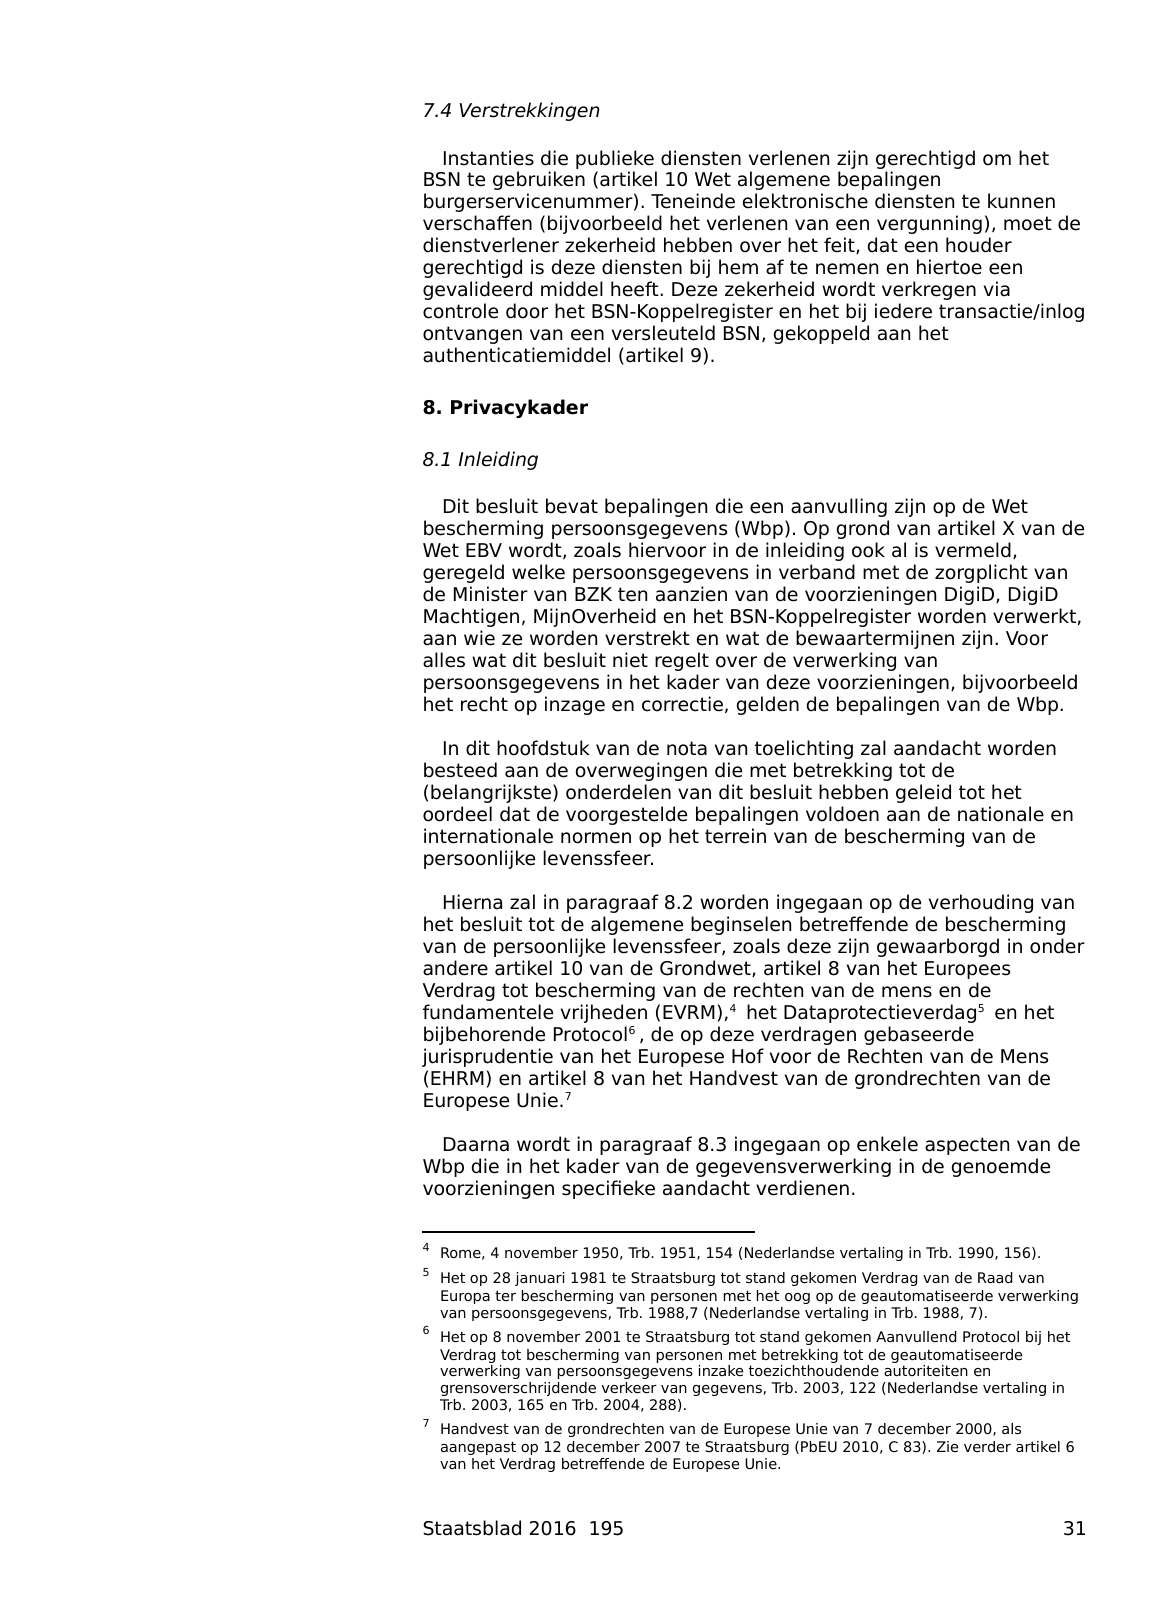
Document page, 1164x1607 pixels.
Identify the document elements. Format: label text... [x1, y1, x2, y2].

text Het op 8 november 2001 te Straatsburg tot stand gekomen Aanvullend Protocol bij het Verdrag tot bescherming van personen met betrekking tot de geautomatiseerde verwerking van persoonsgegevens inzake toezichthoudende autoriteiten en grensoverschrijdende verkeer van gegevens, Trb. 2003, 122 (Nederlandse vertaling in Trb. 2003, 165 en Trb. 2004, 288). [422, 1324, 1087, 1414]
subtitle 8. Privacykader [422, 397, 1087, 419]
text Het op 28 januari 1981 te Straatsburg tot stand gekomen Verdrag van de Raad van Europa ter bescherming van personen met het oog op de geautomatiseerde verwerking van persoonsgegevens, Trb. 1988,7 (Nederlandse vertaling in Trb. 1988, 7). [422, 1266, 1087, 1322]
subtitle 7.4 Verstrekkingen [422, 100, 1087, 122]
text Instanties die publieke diensten verlenen zijn gerechtigd om het BSN te gebruiken (artikel 10 Wet algemene bepalingen burgerservicenummer). Teneinde elektronische diensten te kunnen verschaffen (bijvoorbeeld het verlenen van een vergunning), moet de dienstverlener zekerheid hebben over het feit, dat een houder gerechtigd is deze diensten bij hem af te nemen en hiertoe een gevalideerd middel heeft. Deze zekerheid wordt verkregen via controle door het BSN-Koppelregister en het bij iedere transactie/inlog ontvangen van een versleuteld BSN, gekoppeld aan het authenticatiemiddel (artikel 9). [422, 147, 1087, 367]
text Dit besluit bevat bepalingen die een aanvulling zijn op de Wet bescherming persoonsgegevens (Wbp). Op grond van artikel X van de Wet EBV wordt, zoals hiervoor in de inleiding ook al is vermeld, geregeld welke persoonsgegevens in verband met de zorgplicht van de Minister van BZK ten aanzien van de voorzieningen DigiD, DigiD Machtigen, MijnOverheid en het BSN-Koppelregister worden verwerkt, aan wie ze worden verstrekt en wat de bewaartermijnen zijn. Voor alles wat dit besluit niet regelt over de verwerking van persoonsgegevens in het kader van deze voorzieningen, bijvoorbeeld het recht op inzage en correctie, gelden de bepalingen van de Wbp. [422, 496, 1087, 716]
text In dit hoofdstuk van de nota van toelichting zal aandacht worden besteed aan de overwegingen die met betrekking tot de (belangrijkste) onderdelen van dit besluit hebben geleid tot het oordeel dat de voorgestelde bepalingen voldoen aan de nationale en internationale normen op het terrein van de bescherming van de persoonlijke levenssfeer. [422, 738, 1087, 870]
text Daarna wordt in paragraaf 8.3 ingegaan op enkele aspecten van de Wbp die in het kader van de gegevensverwerking in de genoemde voorzieningen specifieke aandacht verdienen. [422, 1134, 1087, 1200]
text Handvest van de grondrechten van de Europese Unie van 7 december 2000, als aangepast op 12 december 2007 te Straatsburg (PbEU 2010, C 83). Zie verder artikel 6 van het Verdrag betreffende de Europese Unie. [422, 1417, 1087, 1473]
text Rome, 4 november 1950, Trb. 1951, 154 (Nederlandse vertaling in Trb. 1990, 156). [422, 1241, 1087, 1263]
subtitle 8.1 Inleiding [422, 449, 1087, 471]
text Hierna zal in paragraaf 8.2 worden ingegaan op de verhouding van het besluit tot de algemene beginselen betreffende de bescherming van de persoonlijke levenssfeer, zoals deze zijn gewaarborgd in onder andere artikel 10 van de Grondwet, artikel 8 van het Europees Verdrag tot bescherming van de rechten van de mens en de fundamentele vrijheden (EVRM), het Dataprotectieverdag en het bijbehorende Protocol, de op deze verdragen gebaseerde jurisprudentie van het Europese Hof voor de Rechten van de Mens (EHRM) en artikel 8 van het Handvest van de grondrechten van de Europese Unie. [422, 892, 1087, 1112]
